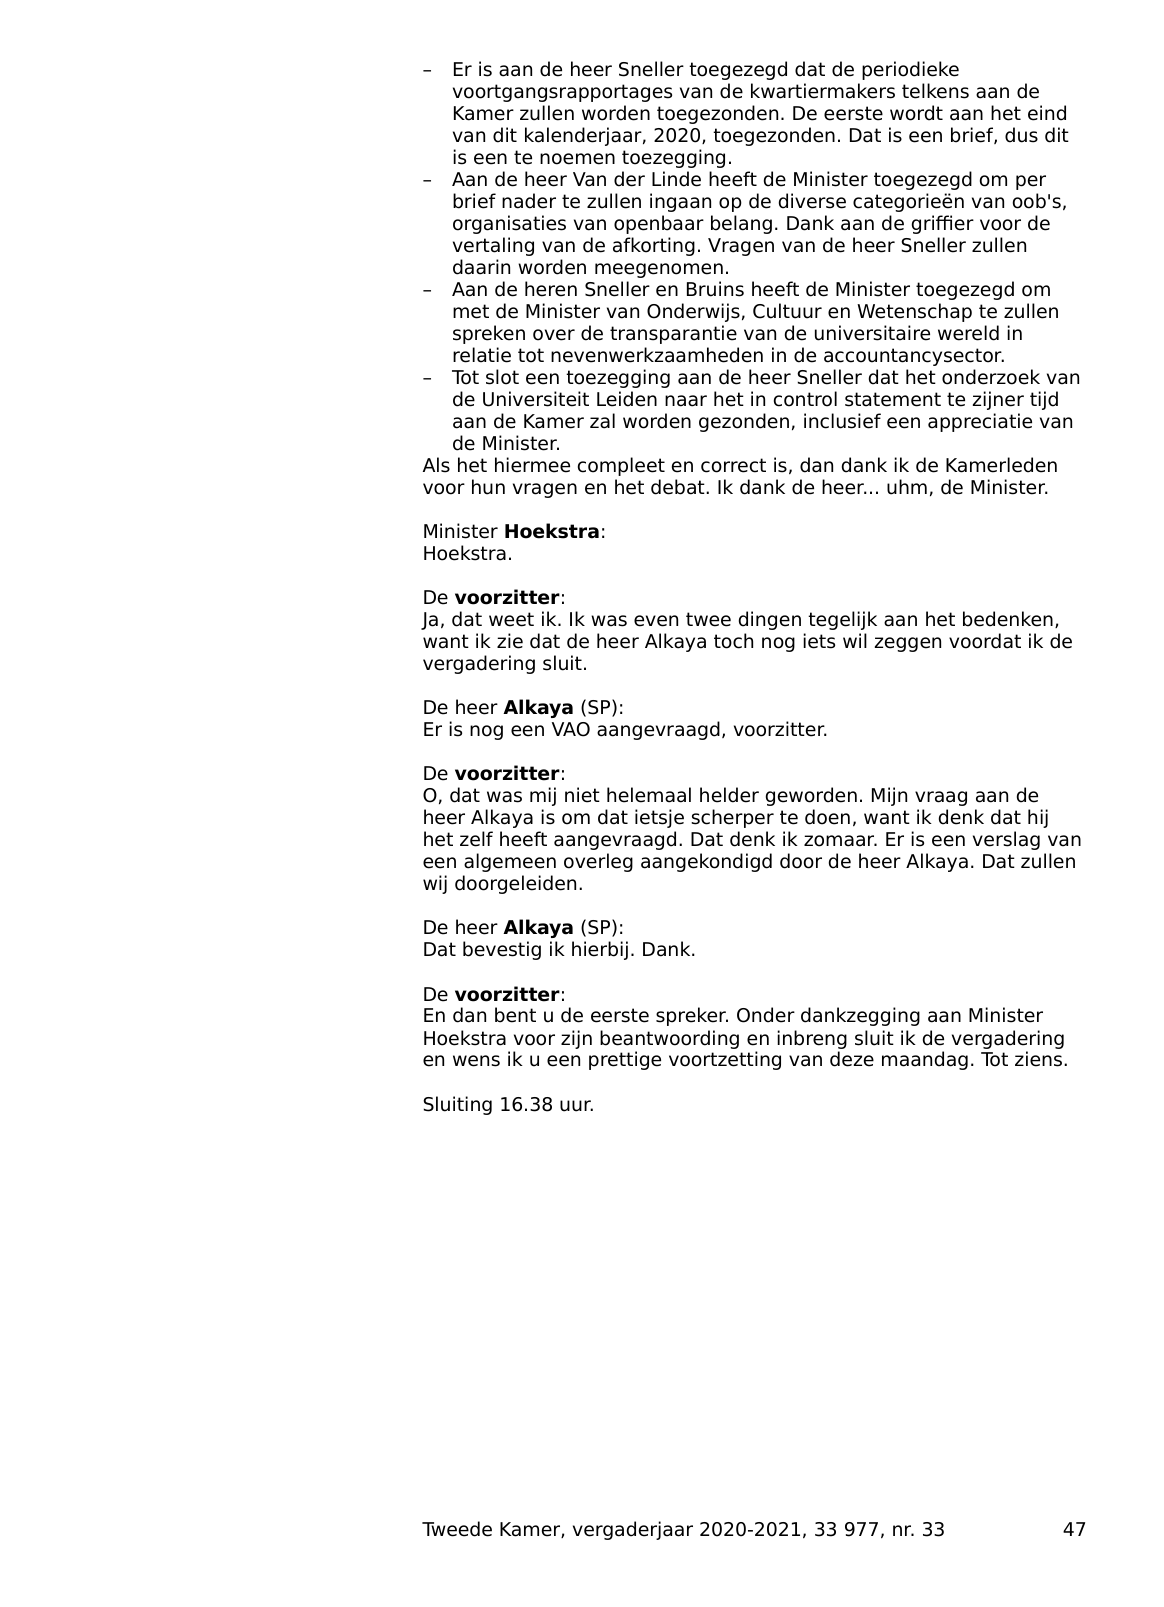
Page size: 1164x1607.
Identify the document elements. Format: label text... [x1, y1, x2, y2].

text – Aan de heer Van der Linde heeft de Minister toegezegd om per brief nader te zullen ingaan op de diverse categorieën van oob's, organisaties van openbaar belang. Dank aan de griffier voor de vertaling van de afkorting. Vragen van de heer Sneller zullen daarin worden meegenomen. [422, 169, 1087, 279]
text Er is nog een VAO aangevraagd, voorzitter. [422, 719, 1087, 741]
text Dat bevestig ik hierbij. Dank. [422, 939, 1087, 961]
text Hoekstra. [422, 543, 1087, 565]
text – Tot slot een toezegging aan de heer Sneller dat het onderzoek van de Universiteit Leiden naar het in control statement te zijner tijd aan de Kamer zal worden gezonden, inclusief een appreciatie van de Minister. [422, 367, 1087, 455]
text Sluiting 16.38 uur. [422, 1093, 1087, 1116]
text De voorzitter: [422, 763, 1087, 785]
text O, dat was mij niet helemaal helder geworden. Mijn vraag aan de heer Alkaya is om dat ietsje scherper te doen, want ik denk dat hij het zelf heeft aangevraagd. Dat denk ik zomaar. Er is een verslag van een algemeen overleg aangekondigd door de heer Alkaya. Dat zullen wij doorgeleiden. [422, 785, 1087, 895]
text De heer Alkaya (SP): [422, 917, 1087, 939]
text En dan bent u de eerste spreker. Onder dankzegging aan Minister Hoekstra voor zijn beantwoording en inbreng sluit ik de vergadering en wens ik u een prettige voortzetting van deze maandag. Tot ziens. [422, 1005, 1087, 1071]
text Minister Hoekstra: [422, 521, 1087, 543]
text Als het hiermee compleet en correct is, dan dank ik de Kamerleden voor hun vragen en het debat. Ik dank de heer... uhm, de Minister. [422, 455, 1087, 499]
text De voorzitter: [422, 983, 1087, 1005]
text De voorzitter: [422, 587, 1087, 609]
text – Er is aan de heer Sneller toegezegd dat de periodieke voortgangsrapportages van de kwartiermakers telkens aan de Kamer zullen worden toegezonden. De eerste wordt aan het eind van dit kalenderjaar, 2020, toegezonden. Dat is een brief, dus dit is een te noemen toezegging. [422, 59, 1087, 169]
text De heer Alkaya (SP): [422, 697, 1087, 719]
text – Aan de heren Sneller en Bruins heeft de Minister toegezegd om met de Minister van Onderwijs, Cultuur en Wetenschap te zullen spreken over de transparantie van de universitaire wereld in relatie tot nevenwerkzaamheden in de accountancysector. [422, 279, 1087, 367]
text Ja, dat weet ik. Ik was even twee dingen tegelijk aan het bedenken, want ik zie dat de heer Alkaya toch nog iets wil zeggen voordat ik de vergadering sluit. [422, 609, 1087, 675]
